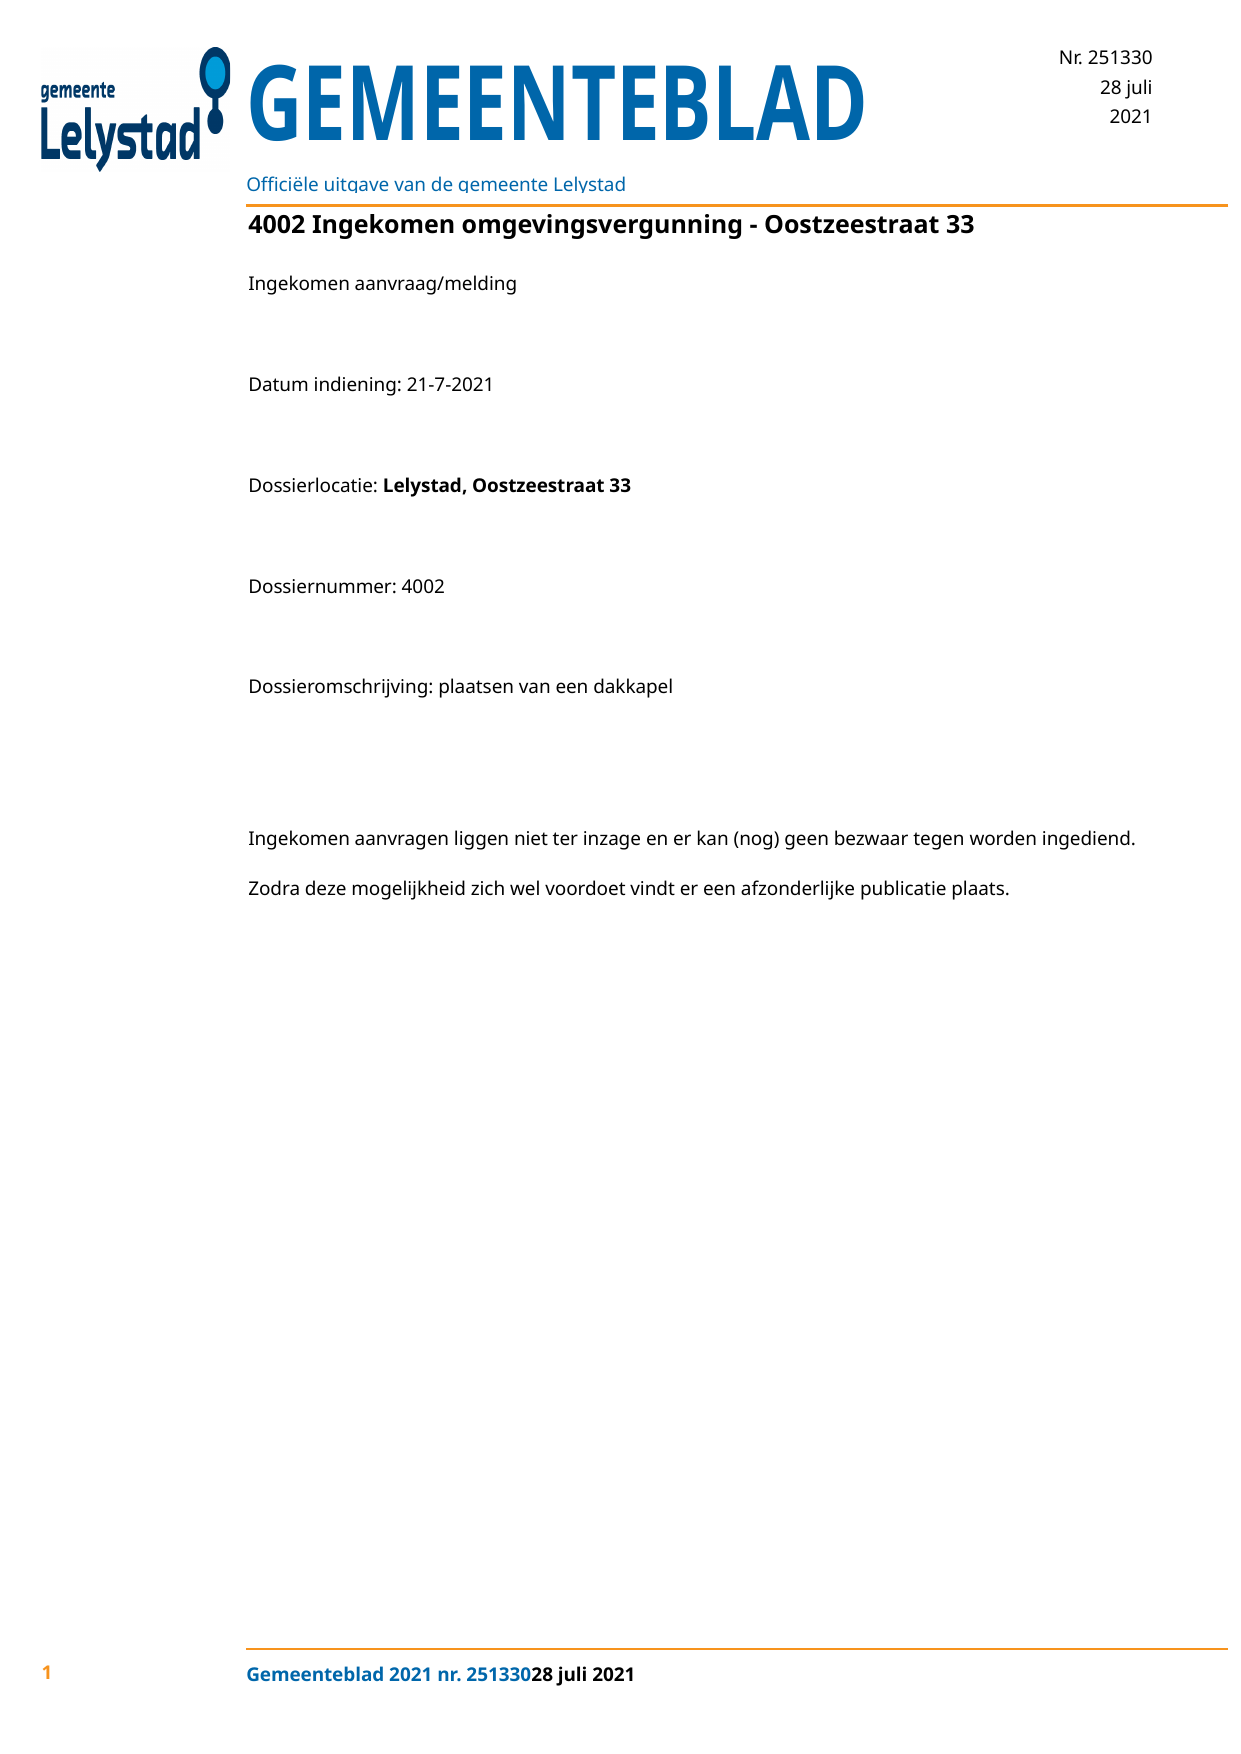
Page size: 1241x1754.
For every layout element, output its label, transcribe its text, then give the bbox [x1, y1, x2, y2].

text Dossiernummer: 4002 [248, 573, 1152, 598]
text Ingekomen aanvragen liggen niet ter inzage en er kan (nog) geen bezwaar tegen worden ingediend. [248, 825, 1152, 851]
text Dossieromschrijving: plaatsen van een dakkapel [248, 674, 1152, 699]
text Dossierlocatie: Lelystad, Oostzeestraat 33 [248, 472, 1152, 498]
text Zodra deze mogelijkheid zich wel voordoet vindt er een afzonderlijke publicatie plaats. [248, 875, 1152, 901]
picture [41, 47, 231, 172]
text Datum indiening: 21-7-2021 [248, 371, 1152, 397]
text 4002 Ingekomen omgevingsvergunning - Oostzeestraat 33 [248, 207, 1152, 241]
text Ingekomen aanvraag/melding [248, 270, 1152, 296]
